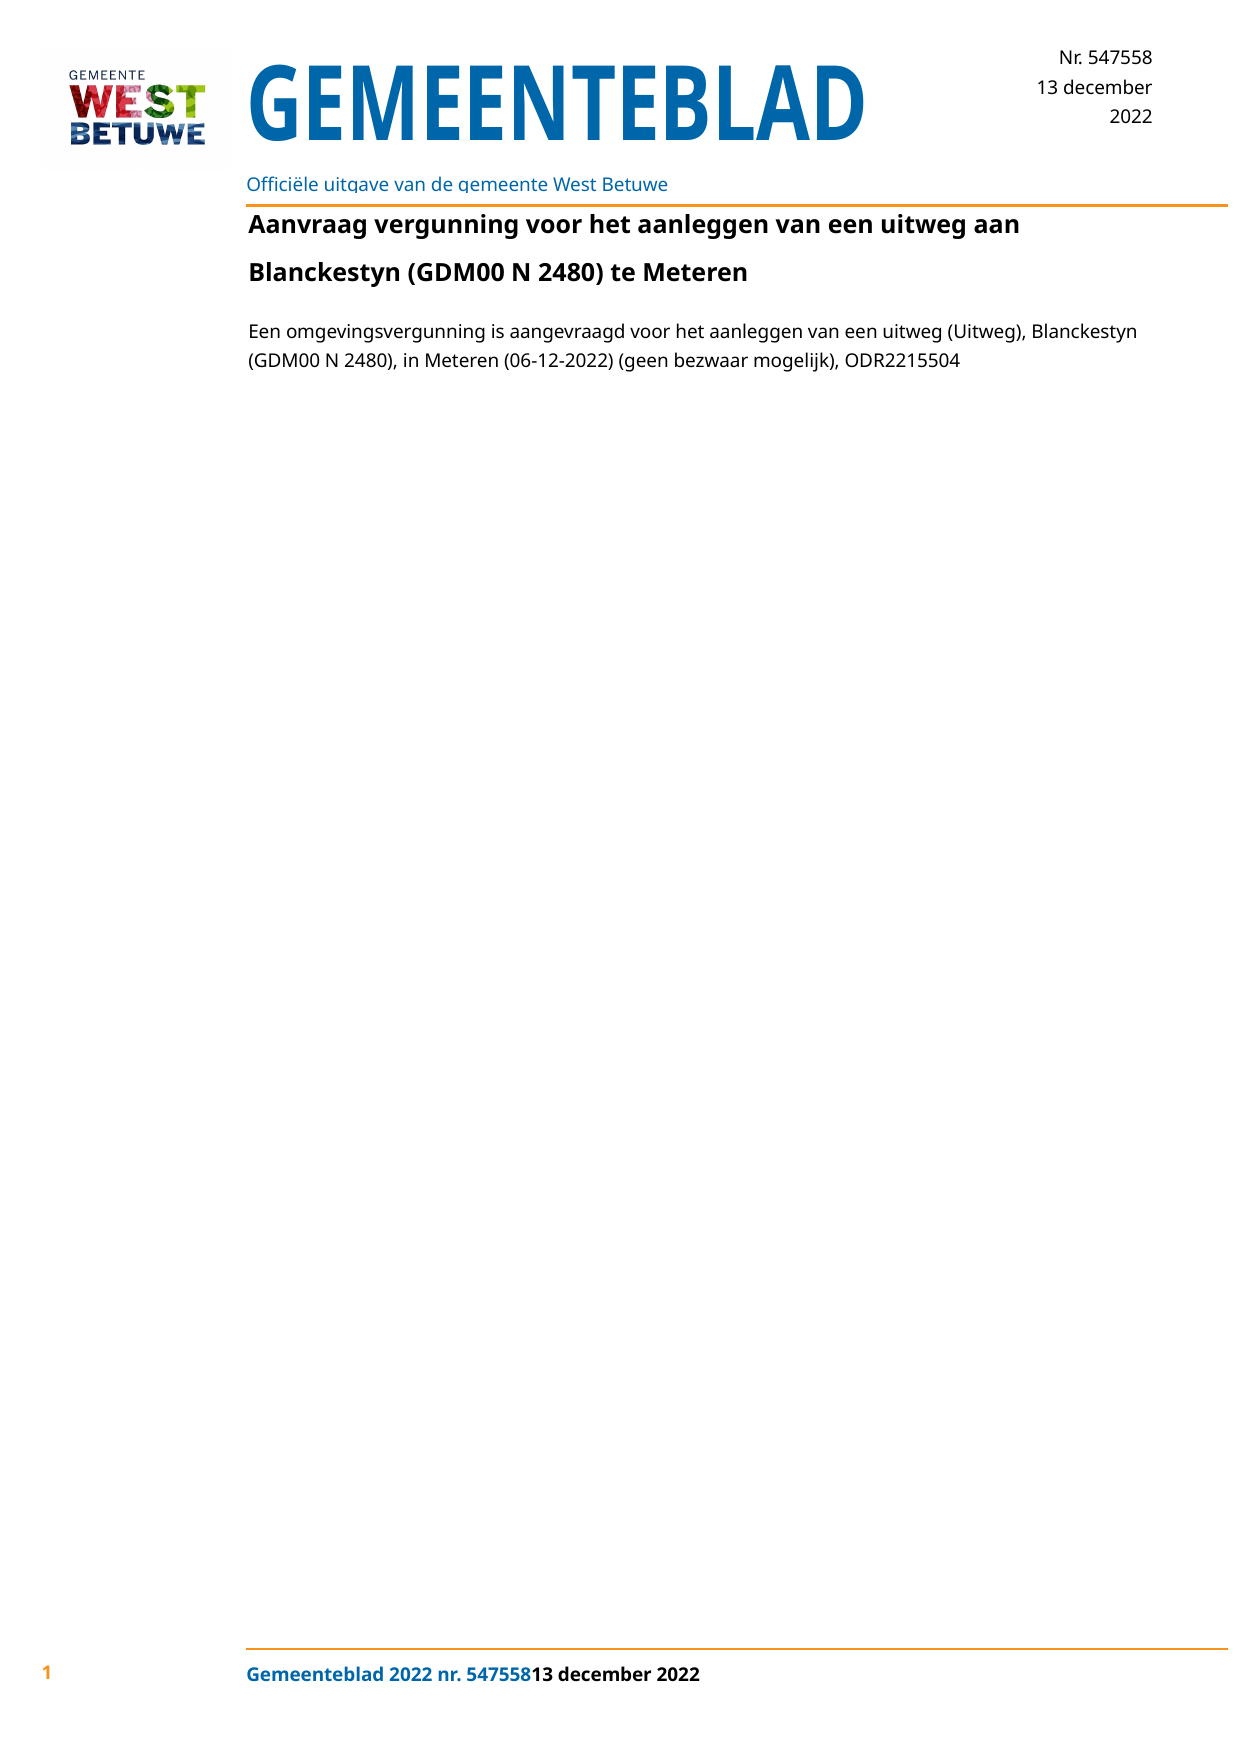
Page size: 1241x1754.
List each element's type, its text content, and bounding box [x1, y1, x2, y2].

picture [41, 47, 231, 172]
text Een omgevingsvergunning is aangevraagd voor het aanleggen van een uitweg (Uitweg), Blanckestyn (GDM00 N 2480), in Meteren (06-12-2022) (geen bezwaar mogelijk), ODR2215504 [248, 318, 1152, 373]
text Aanvraag vergunning voor het aanleggen van een uitweg aan Blanckestyn (GDM00 N 2480) te Meteren [248, 207, 1152, 288]
